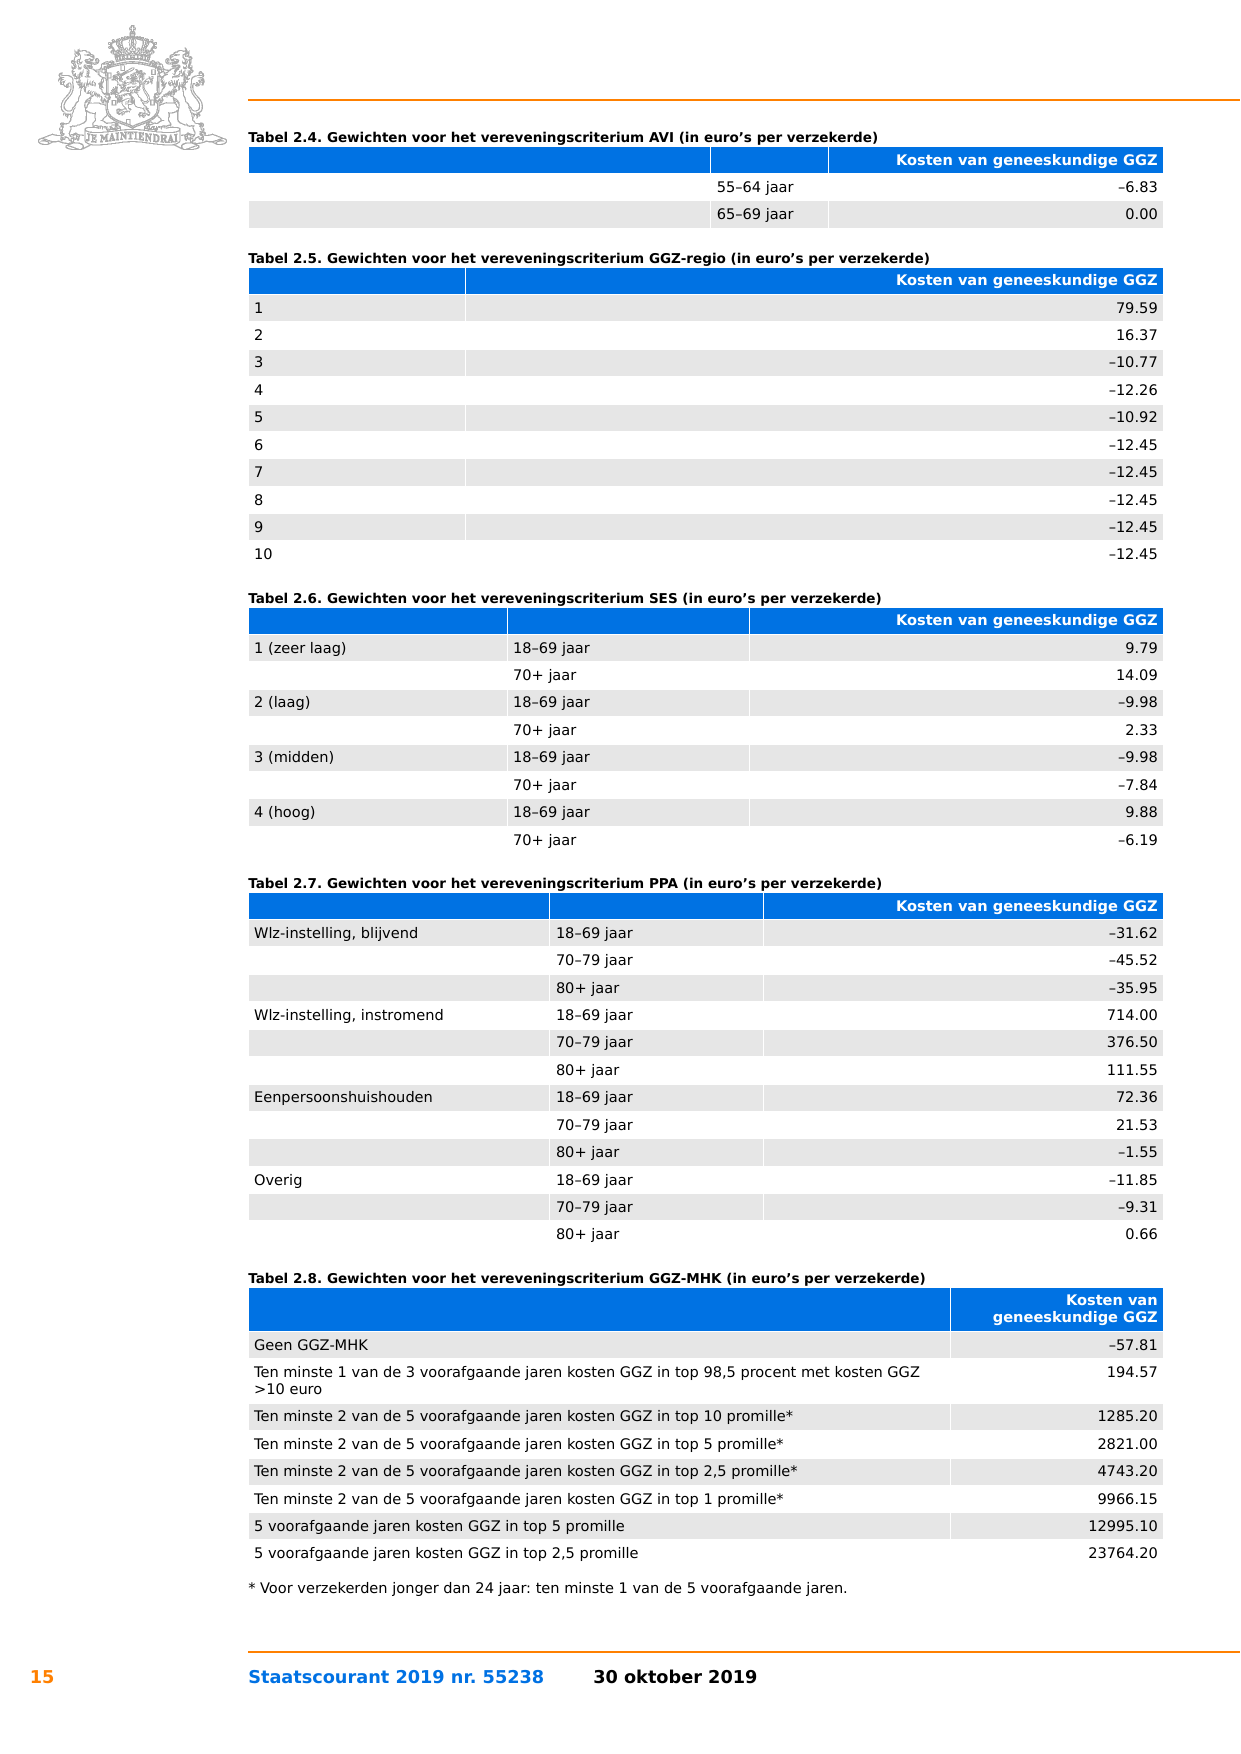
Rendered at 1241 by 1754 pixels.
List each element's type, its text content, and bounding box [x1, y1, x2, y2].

table_cell 1 [249, 295, 465, 321]
table_cell 4743.20 [951, 1459, 1163, 1485]
table_cell Wlz-instelling, blijvend [249, 920, 549, 946]
table_cell –12.45 [466, 487, 1163, 513]
table_cell 10 [249, 541, 465, 568]
table_cell 18–69 jaar [508, 745, 749, 771]
table_cell 8 [249, 487, 465, 513]
table_cell [249, 201, 710, 228]
table_cell Kosten van geneeskundige GGZ [466, 268, 1163, 294]
table_cell 18–69 jaar [508, 799, 749, 826]
table_cell 80+ jaar [550, 1221, 763, 1248]
table_cell 79.59 [466, 295, 1163, 321]
table_cell –12.45 [466, 514, 1163, 540]
table_cell [249, 1194, 549, 1220]
table_header Tabel 2.5. Gewichten voor het vereveningscriterium GGZ-regio (in euro’s per verzekerde) [248, 251, 1163, 266]
table_cell –9.98 [750, 745, 1163, 771]
table_cell 14.09 [750, 662, 1163, 689]
table_cell [711, 147, 828, 173]
table_cell 7 [249, 459, 465, 486]
table_cell –45.52 [764, 948, 1163, 974]
table_cell 18–69 jaar [550, 1002, 763, 1029]
table_cell [550, 893, 763, 919]
table_cell * Voor verzekerden jonger dan 24 jaar: ten minste 1 van de 5 voorafgaande jaren. [248, 1568, 1163, 1597]
table_cell 18–69 jaar [550, 920, 763, 946]
table_cell 80+ jaar [550, 975, 763, 1001]
table_cell –12.26 [466, 377, 1163, 403]
table_cell Ten minste 2 van de 5 voorafgaande jaren kosten GGZ in top 5 promille* [249, 1431, 950, 1457]
table_cell 18–69 jaar [508, 690, 749, 716]
table_cell 5 [249, 405, 465, 431]
table_header Tabel 2.8. Gewichten voor het vereveningscriterium GGZ-MHK (in euro’s per verzekerde) [248, 1271, 1163, 1286]
table_cell 18–69 jaar [550, 1085, 763, 1111]
table_cell 70+ jaar [508, 772, 749, 798]
table_header Tabel 2.7. Gewichten voor het vereveningscriterium PPA (in euro’s per verzekerde) [248, 876, 1163, 892]
table_cell –9.98 [750, 690, 1163, 716]
table_cell 18–69 jaar [508, 635, 749, 661]
table_cell Kosten van geneeskundige GGZ [764, 893, 1163, 919]
table_cell –12.45 [466, 432, 1163, 458]
table_cell Wlz-instelling, instromend [249, 1002, 549, 1029]
table_cell –6.83 [829, 174, 1163, 200]
table_header Tabel 2.4. Gewichten voor het vereveningscriterium AVI (in euro’s per verzekerde) [248, 130, 1163, 146]
table_cell 6 [249, 432, 465, 458]
table_cell Kosten van geneeskundige GGZ [951, 1288, 1163, 1331]
table_cell –1.55 [764, 1139, 1163, 1166]
picture [38, 25, 227, 150]
table_cell 1285.20 [951, 1404, 1163, 1430]
table_cell 4 (hoog) [249, 799, 507, 826]
table_cell 194.57 [951, 1359, 1163, 1403]
table_cell –31.62 [764, 920, 1163, 946]
table_cell 5 voorafgaande jaren kosten GGZ in top 5 promille [249, 1513, 950, 1539]
table_cell Ten minste 2 van de 5 voorafgaande jaren kosten GGZ in top 10 promille* [249, 1404, 950, 1430]
table_cell 70–79 jaar [550, 948, 763, 974]
table_cell 70–79 jaar [550, 1194, 763, 1220]
table_cell 12995.10 [951, 1513, 1163, 1539]
table_cell 23764.20 [951, 1541, 1163, 1567]
table_cell –57.81 [951, 1332, 1163, 1358]
table_cell [249, 975, 549, 1001]
table_cell 80+ jaar [550, 1139, 763, 1166]
table_cell 2 [249, 322, 465, 349]
table_cell –7.84 [750, 772, 1163, 798]
table_cell 9.88 [750, 799, 1163, 826]
table_cell 65–69 jaar [711, 201, 828, 228]
table_cell [508, 608, 749, 634]
table_cell [249, 893, 549, 919]
table_cell [249, 174, 710, 200]
table_cell [249, 268, 465, 294]
table_cell 1 (zeer laag) [249, 635, 507, 661]
table_cell 714.00 [764, 1002, 1163, 1029]
table_cell 70–79 jaar [550, 1112, 763, 1138]
table_cell 2 (laag) [249, 690, 507, 716]
table_cell –10.77 [466, 350, 1163, 376]
table_cell Eenpersoonshuishouden [249, 1085, 549, 1111]
table_cell [249, 772, 507, 798]
table_cell Overig [249, 1167, 549, 1193]
table_cell [249, 147, 710, 173]
table_cell 3 [249, 350, 465, 376]
table_cell 72.36 [764, 1085, 1163, 1111]
table_cell –6.19 [750, 827, 1163, 853]
table_cell 16.37 [466, 322, 1163, 349]
table_cell Geen GGZ-MHK [249, 1332, 950, 1358]
table_cell –10.92 [466, 405, 1163, 431]
table_cell 18–69 jaar [550, 1167, 763, 1193]
table_cell 80+ jaar [550, 1057, 763, 1083]
table_cell –12.45 [466, 459, 1163, 486]
table_cell 0.66 [764, 1221, 1163, 1248]
table_cell –12.45 [466, 541, 1163, 568]
table_cell [249, 608, 507, 634]
table_cell [249, 827, 507, 853]
table_cell [249, 1057, 549, 1083]
table_cell 70+ jaar [508, 827, 749, 853]
table_cell [249, 948, 549, 974]
table_cell Ten minste 2 van de 5 voorafgaande jaren kosten GGZ in top 1 promille* [249, 1486, 950, 1512]
table_cell 111.55 [764, 1057, 1163, 1083]
table_cell 2821.00 [951, 1431, 1163, 1457]
table_cell Kosten van geneeskundige GGZ [829, 147, 1163, 173]
table_cell –35.95 [764, 975, 1163, 1001]
table_cell 9966.15 [951, 1486, 1163, 1512]
table_cell [249, 1030, 549, 1056]
table_header Tabel 2.6. Gewichten voor het vereveningscriterium SES (in euro’s per verzekerde) [248, 591, 1163, 606]
table_cell Ten minste 2 van de 5 voorafgaande jaren kosten GGZ in top 2,5 promille* [249, 1459, 950, 1485]
table_cell [249, 662, 507, 689]
table_cell 4 [249, 377, 465, 403]
table_cell [249, 717, 507, 743]
table_cell [249, 1221, 549, 1248]
table_cell 21.53 [764, 1112, 1163, 1138]
table_cell Kosten van geneeskundige GGZ [750, 608, 1163, 634]
table_cell 5 voorafgaande jaren kosten GGZ in top 2,5 promille [249, 1541, 950, 1567]
table_cell [249, 1288, 950, 1331]
table_cell 376.50 [764, 1030, 1163, 1056]
table_cell 9 [249, 514, 465, 540]
table_cell 55–64 jaar [711, 174, 828, 200]
table_cell 70–79 jaar [550, 1030, 763, 1056]
table_cell 70+ jaar [508, 662, 749, 689]
table_cell Ten minste 1 van de 3 voorafgaande jaren kosten GGZ in top 98,5 procent met kosten GGZ >10 euro [249, 1359, 950, 1403]
table_cell –9.31 [764, 1194, 1163, 1220]
table_cell 9.79 [750, 635, 1163, 661]
table_cell 2.33 [750, 717, 1163, 743]
table_cell 3 (midden) [249, 745, 507, 771]
table_cell –11.85 [764, 1167, 1163, 1193]
table_cell 70+ jaar [508, 717, 749, 743]
table_cell 0.00 [829, 201, 1163, 228]
table_cell [249, 1139, 549, 1166]
table_cell [249, 1112, 549, 1138]
